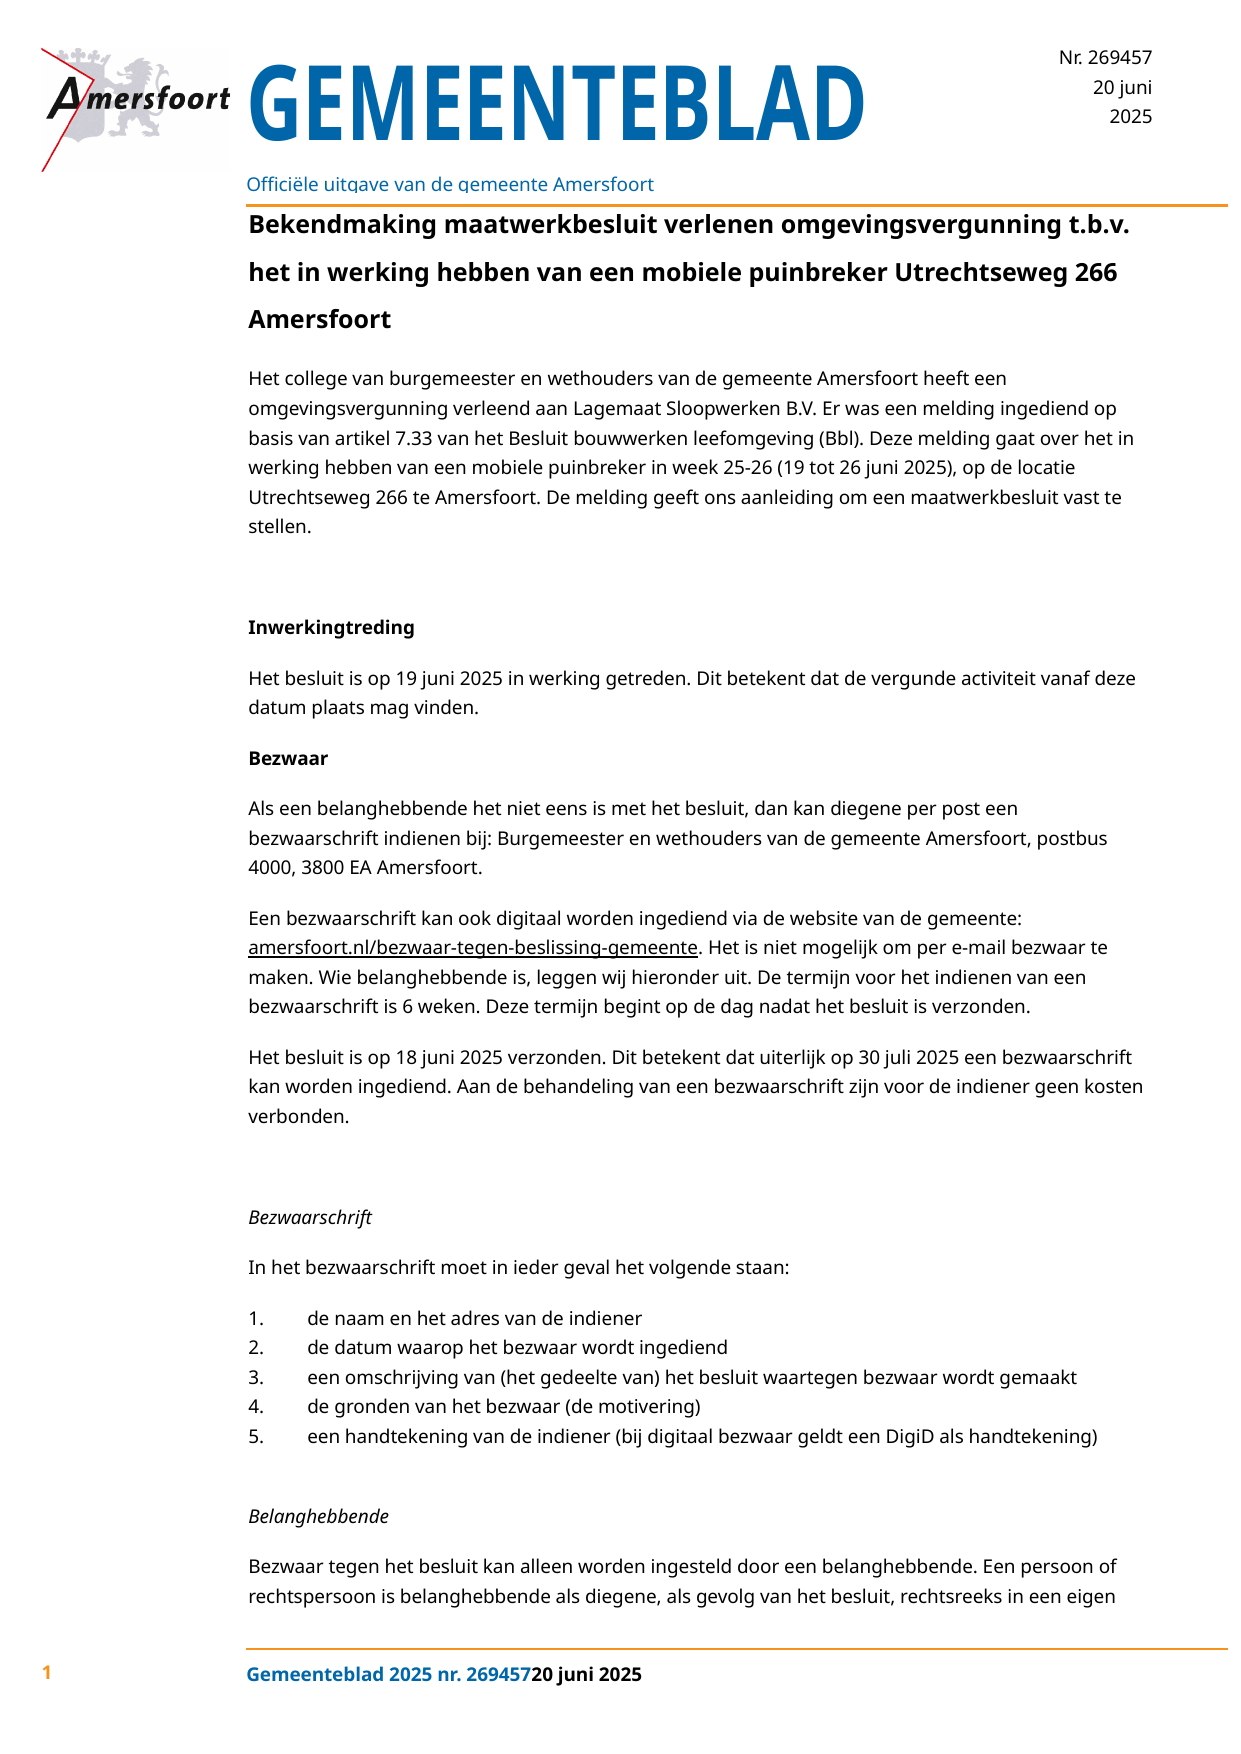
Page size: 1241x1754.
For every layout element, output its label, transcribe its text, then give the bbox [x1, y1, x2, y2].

text Bezwaar [248, 745, 1152, 770]
list een omschrijving van (het gedeelte van) het besluit waartegen bezwaar wordt gemaakt [248, 1364, 1152, 1389]
text In het bezwaarschrift moet in ieder geval het volgende staan: [248, 1254, 1152, 1280]
text Een bezwaarschrift kan ook digitaal worden ingediend via de website van de gemeente: amersfoort.nl/bezwaar-tegen-beslissing-gemeente. Het is niet mogelijk om per e-mail bezwaar te maken. Wie belanghebbende is, leggen wij hieronder uit. De termijn voor het indienen van een bezwaarschrift is 6 weken. Deze termijn begint op de dag nadat het besluit is verzonden. [248, 905, 1152, 1019]
list de gronden van het bezwaar (de motivering) [248, 1393, 1152, 1419]
list een handtekening van de indiener (bij digitaal bezwaar geldt een DigiD als handtekening) [248, 1423, 1152, 1449]
text Als een belanghebbende het niet eens is met het besluit, dan kan diegene per post een bezwaarschrift indienen bij: Burgemeester en wethouders van de gemeente Amersfoort, postbus 4000, 3800 EA Amersfoort. [248, 795, 1152, 880]
text Bekendmaking maatwerkbesluit verlenen omgevingsvergunning t.b.v. het in werking hebben van een mobiele puinbreker Utrechtseweg 266 Amersfoort [248, 207, 1152, 336]
text Inwerkingtreding [248, 614, 1152, 640]
list de datum waarop het bezwaar wordt ingediend [248, 1334, 1152, 1360]
text Het college van burgemeester en wethouders van de gemeente Amersfoort heeft een omgevingsvergunning verleend aan Lagemaat Sloopwerken B.V. Er was een melding ingediend op basis van artikel 7.33 van het Besluit bouwwerken leefomgeving (Bbl). Deze melding gaat over het in werking hebben van een mobiele puinbreker in week 25-26 (19 tot 26 juni 2025), op de locatie Utrechtseweg 266 te Amersfoort. De melding geeft ons aanleiding om een maatwerkbesluit vast te stellen. [248, 366, 1152, 539]
text Bezwaarschrift [248, 1204, 1152, 1229]
list de naam en het adres van de indiener [248, 1305, 1152, 1330]
picture [41, 47, 231, 172]
text Het besluit is op 18 juni 2025 verzonden. Dit betekent dat uiterlijk op 30 juli 2025 een bezwaarschrift kan worden ingediend. Aan de behandeling van een bezwaarschrift zijn voor de indiener geen kosten verbonden. [248, 1044, 1152, 1129]
text Bezwaar tegen het besluit kan alleen worden ingesteld door een belanghebbende. Een persoon of rechtspersoon is belanghebbende als diegene, als gevolg van het besluit, rechtsreeks in een eigen [248, 1553, 1152, 1609]
text Het besluit is op 19 juni 2025 in werking getreden. Dit betekent dat de vergunde activiteit vanaf deze datum plaats mag vinden. [248, 665, 1152, 720]
text Belanghebbende [248, 1503, 1152, 1529]
